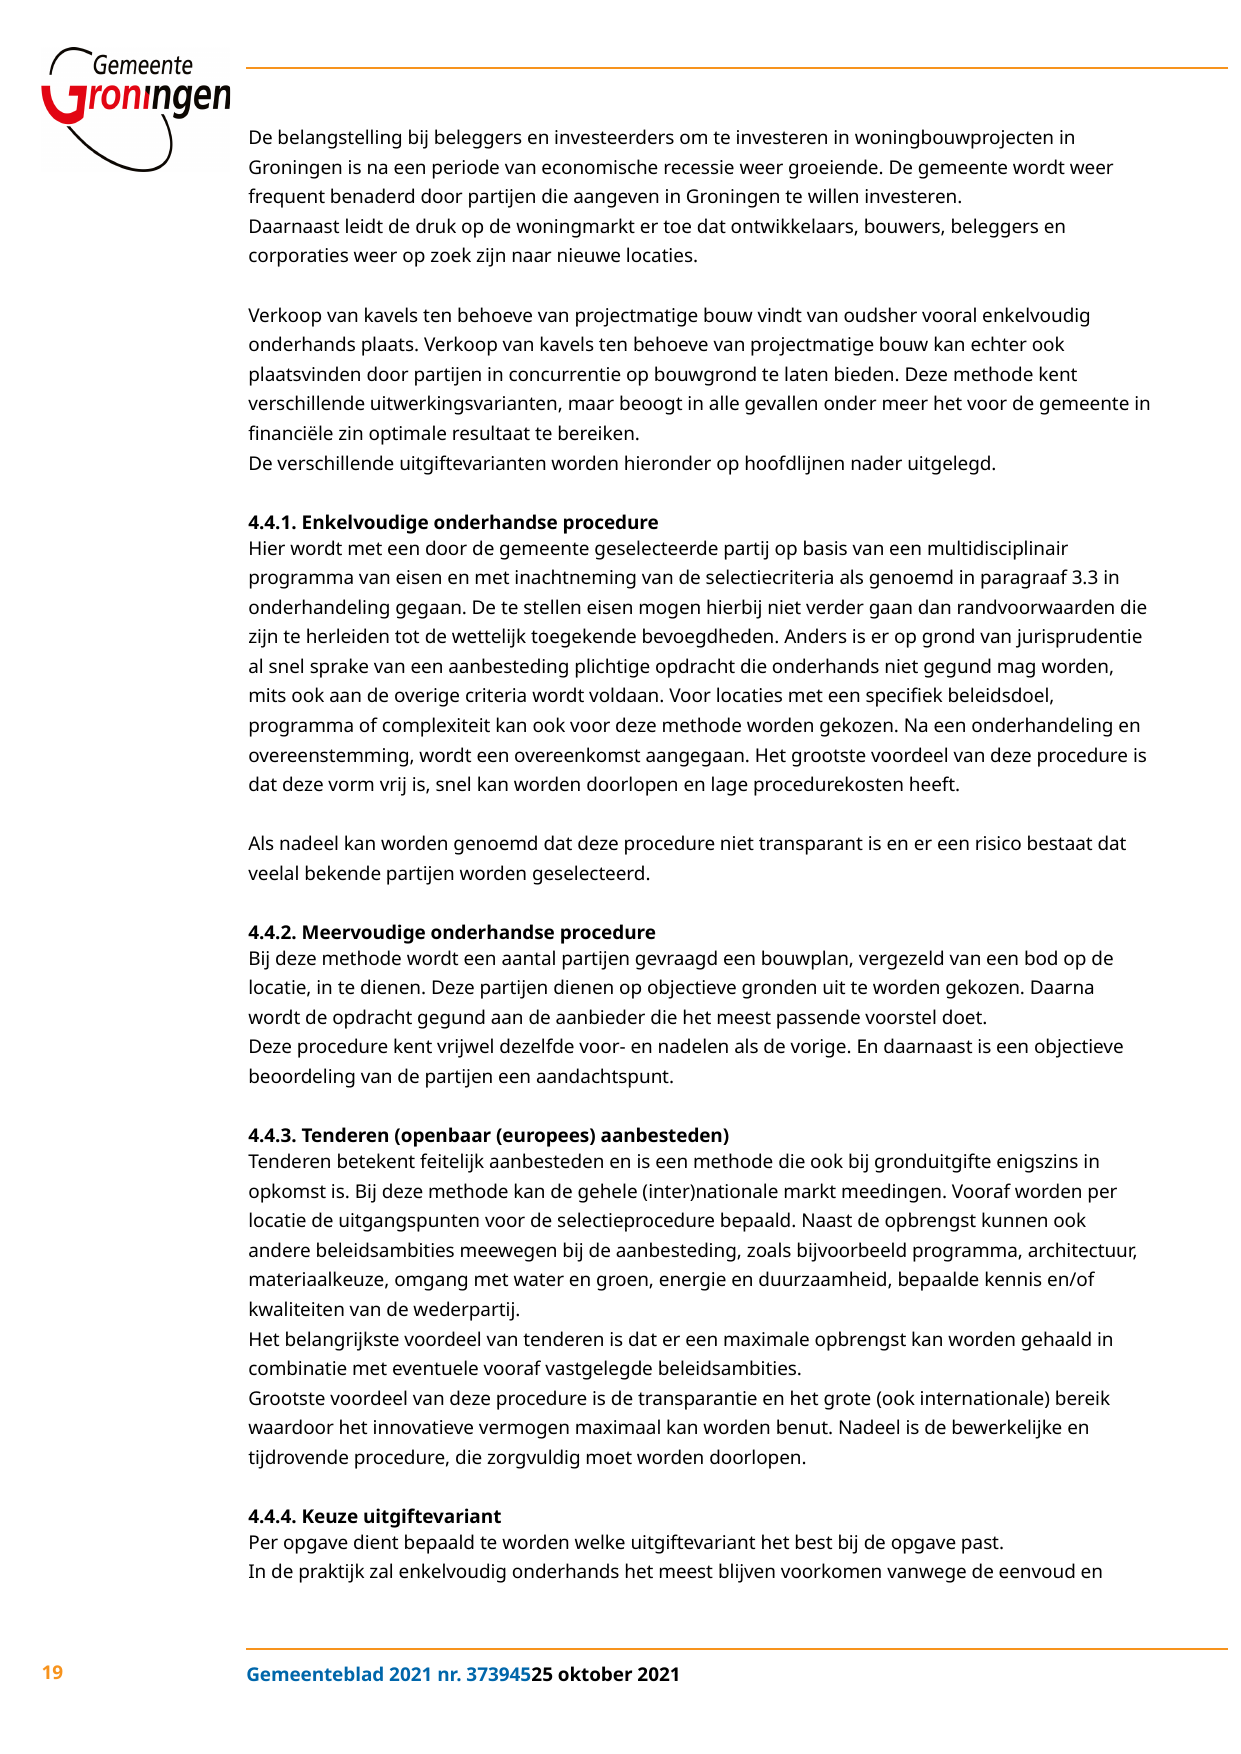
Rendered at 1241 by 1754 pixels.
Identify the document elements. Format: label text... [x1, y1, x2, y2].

text Verkoop van kavels ten behoeve van projectmatige bouw vindt van oudsher vooral enkelvoudig onderhands plaats. Verkoop van kavels ten behoeve van projectmatige bouw kan echter ook plaatsvinden door partijen in concurrentie op bouwgrond te laten bieden. Deze methode kent verschillende uitwerkingsvarianten, maar beoogt in alle gevallen onder meer het voor de gemeente in financiële zin optimale resultaat te bereiken. [248, 302, 1152, 446]
text 4.4.2. Meervoudige onderhandse procedure [248, 919, 1152, 945]
text De belangstelling bij beleggers en investeerders om te investeren in woningbouwprojecten in Groningen is na een periode van economische recessie weer groeiende. De gemeente wordt weer frequent benaderd door partijen die aangeven in Groningen te willen investeren. [248, 124, 1152, 209]
picture [41, 47, 231, 172]
text Het belangrijkste voordeel van tenderen is dat er een maximale opbrengst kan worden gehaald in combinatie met eventuele vooraf vastgelegde beleidsambities. [248, 1326, 1152, 1381]
text Grootste voordeel van deze procedure is de transparantie en het grote (ook internationale) bereik waardoor het innovatieve vermogen maximaal kan worden benut. Nadeel is de bewerkelijke en tijdrovende procedure, die zorgvuldig moet worden doorlopen. [248, 1385, 1152, 1470]
text 4.4.4. Keuze uitgiftevariant [248, 1503, 1152, 1529]
text Bij deze methode wordt een aantal partijen gevraagd een bouwplan, vergezeld van een bod op de locatie, in te dienen. Deze partijen dienen op objectieve gronden uit te worden gekozen. Daarna wordt de opdracht gegund aan de aanbieder die het meest passende voorstel doet. [248, 945, 1152, 1030]
text 4.4.1. Enkelvoudige onderhandse procedure [248, 509, 1152, 535]
text Deze procedure kent vrijwel dezelfde voor- en nadelen als de vorige. En daarnaast is een objectieve beoordeling van de partijen een aandachtspunt. [248, 1034, 1152, 1089]
text Tenderen betekent feitelijk aanbesteden en is een methode die ook bij gronduitgifte enigszins in opkomst is. Bij deze methode kan de gehele (inter)nationale markt meedingen. Vooraf worden per locatie de uitgangspunten voor de selectieprocedure bepaald. Naast de opbrengst kunnen ook andere beleidsambities meewegen bij de aanbesteding, zoals bijvoorbeeld programma, architectuur, materiaalkeuze, omgang met water en groen, energie en duurzaamheid, bepaalde kennis en/of kwaliteiten van de wederpartij. [248, 1148, 1152, 1322]
text Hier wordt met een door de gemeente geselecteerde partij op basis van een multidisciplinair programma van eisen en met inachtneming van de selectiecriteria als genoemd in paragraaf 3.3 in onderhandeling gegaan. De te stellen eisen mogen hierbij niet verder gaan dan randvoorwaarden die zijn te herleiden tot de wettelijk toegekende bevoegdheden. Anders is er op grond van jurisprudentie al snel sprake van een aanbesteding plichtige opdracht die onderhands niet gegund mag worden, mits ook aan de overige criteria wordt voldaan. Voor locaties met een specifiek beleidsdoel, programma of complexiteit kan ook voor deze methode worden gekozen. Na een onderhandeling en overeenstemming, wordt een overeenkomst aangegaan. Het grootste voordeel van deze procedure is dat deze vorm vrij is, snel kan worden doorlopen en lage procedurekosten heeft. [248, 535, 1152, 797]
text Als nadeel kan worden genoemd dat deze procedure niet transparant is en er een risico bestaat dat veelal bekende partijen worden geselecteerd. [248, 831, 1152, 886]
text In de praktijk zal enkelvoudig onderhands het meest blijven voorkomen vanwege de eenvoud en [248, 1558, 1152, 1584]
text Daarnaast leidt de druk op de woningmarkt er toe dat ontwikkelaars, bouwers, beleggers en corporaties weer op zoek zijn naar nieuwe locaties. [248, 213, 1152, 268]
text De verschillende uitgiftevarianten worden hieronder op hoofdlijnen nader uitgelegd. [248, 450, 1152, 476]
text Per opgave dient bepaald te worden welke uitgiftevariant het best bij de opgave past. [248, 1529, 1152, 1555]
text 4.4.3. Tenderen (openbaar (europees) aanbesteden) [248, 1122, 1152, 1148]
